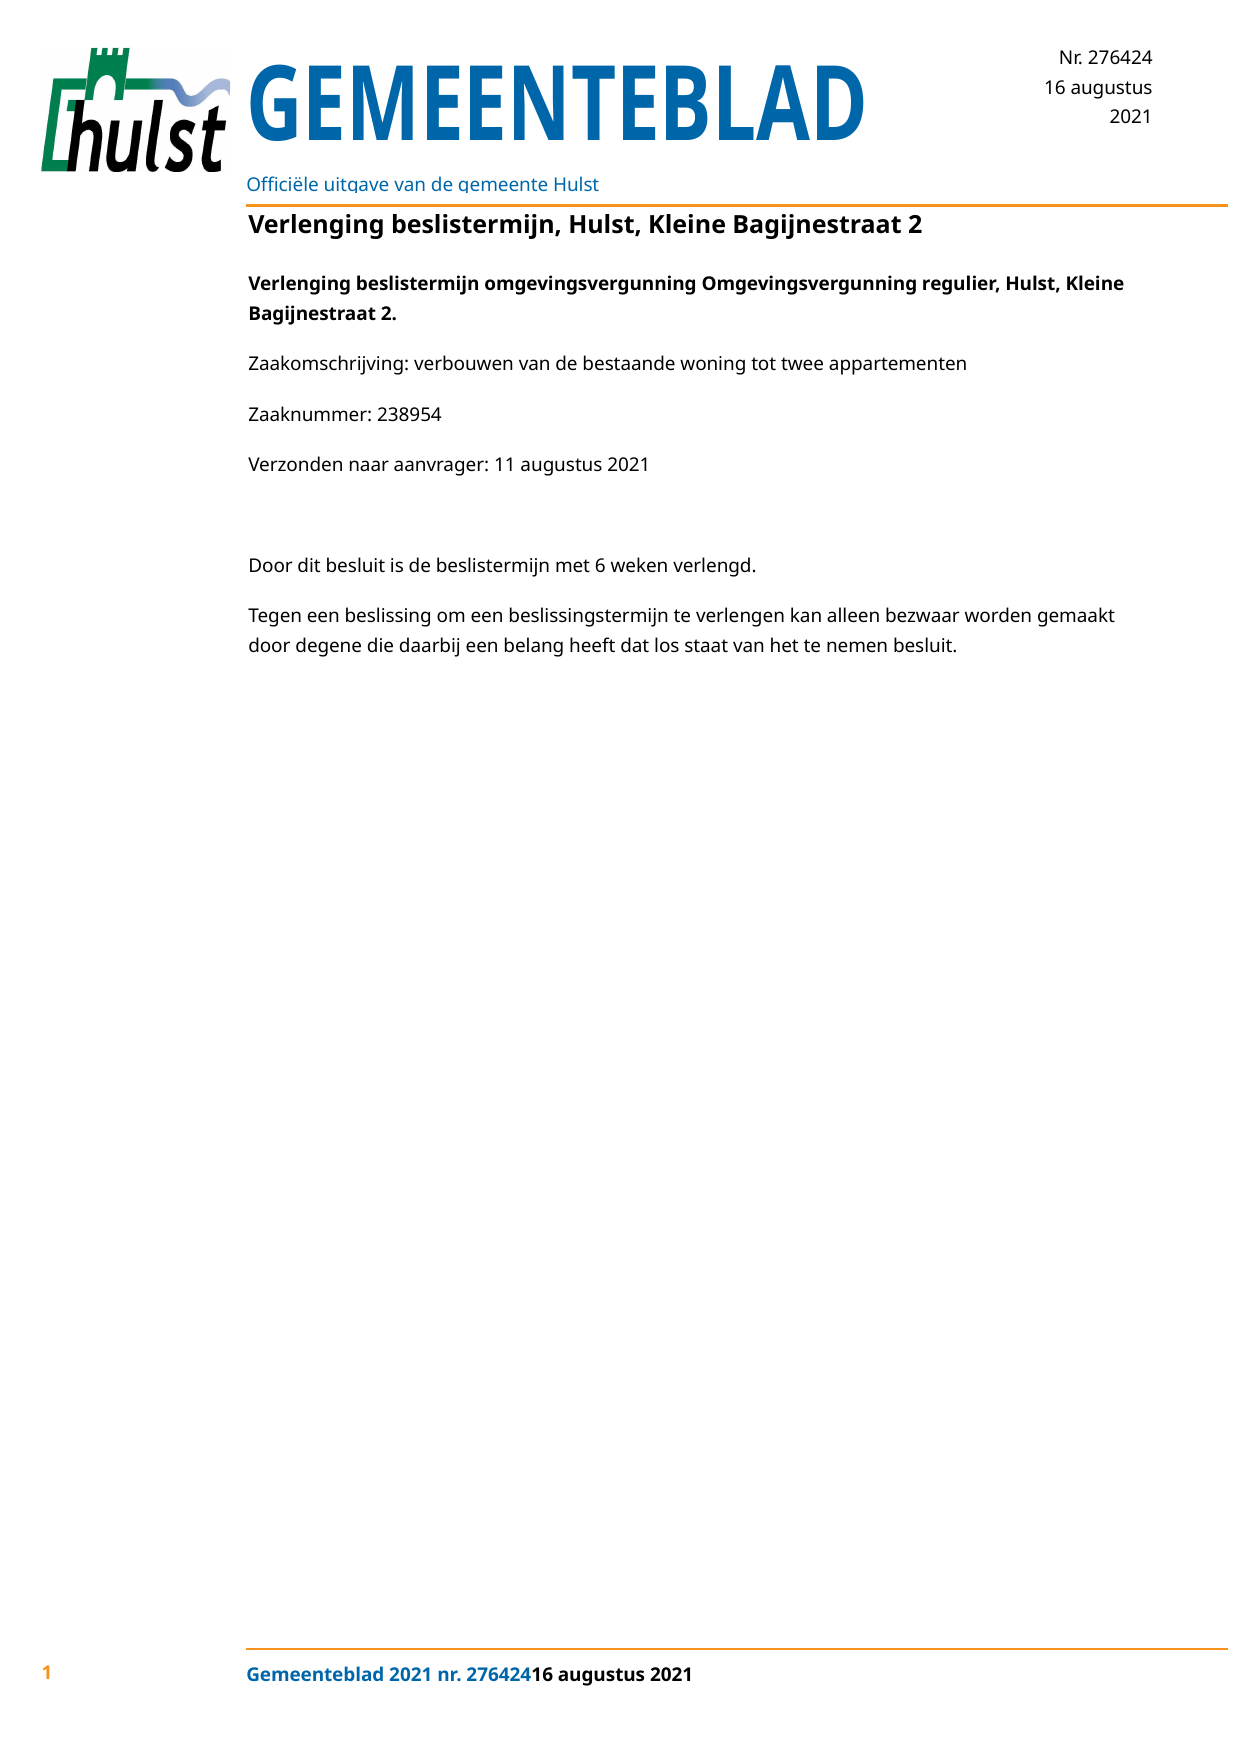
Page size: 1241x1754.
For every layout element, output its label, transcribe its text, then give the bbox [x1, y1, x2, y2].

text Verlenging beslistermijn, Hulst, Kleine Bagijnestraat 2 [248, 207, 1152, 241]
text Verzonden naar aanvrager: 11 augustus 2021 [248, 451, 1152, 477]
text Zaaknummer: 238954 [248, 401, 1152, 426]
text Verlenging beslistermijn omgevingsvergunning Omgevingsvergunning regulier, Hulst, Kleine Bagijnestraat 2. [248, 270, 1152, 326]
text Zaakomschrijving: verbouwen van de bestaande woning tot twee appartementen [248, 350, 1152, 376]
text Tegen een beslissing om een beslissingstermijn te verlengen kan alleen bezwaar worden gemaakt door degene die daarbij een belang heeft dat los staat van het te nemen besluit. [248, 602, 1152, 658]
text Door dit besluit is de beslistermijn met 6 weken verlengd. [248, 552, 1152, 578]
picture [41, 47, 231, 172]
